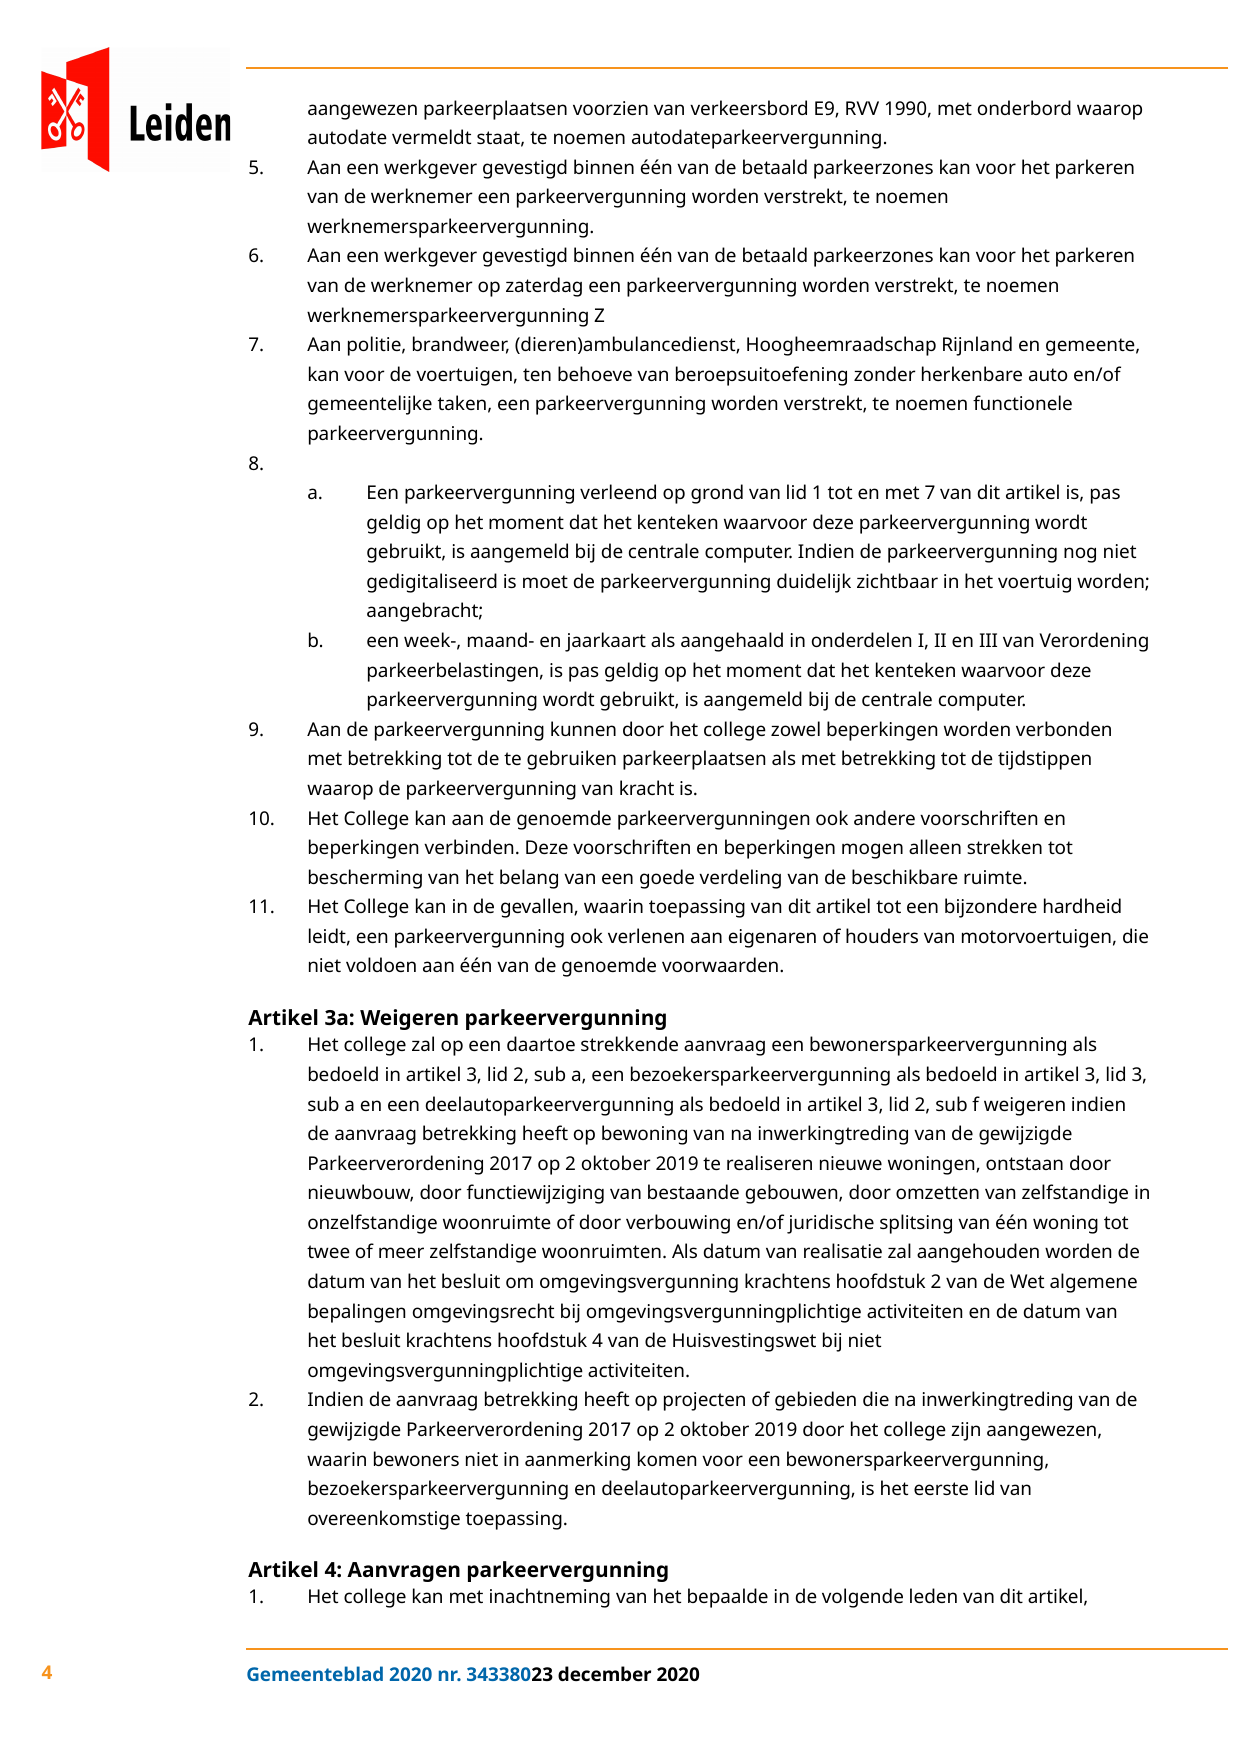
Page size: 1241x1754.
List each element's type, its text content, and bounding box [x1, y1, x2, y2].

picture [41, 47, 231, 172]
list aangewezen parkeerplaatsen voorzien van verkeersbord E9, RVV 1990, met onderbord waarop autodate vermeldt staat, te noemen autodateparkeervergunning. [248, 95, 1152, 150]
list Het College kan aan de genoemde parkeervergunningen ook andere voorschriften en beperkingen verbinden. Deze voorschriften en beperkingen mogen alleen strekken tot bescherming van het belang van een goede verdeling van de beschikbare ruimte. [248, 805, 1152, 890]
list Het College kan in de gevallen, waarin toepassing van dit artikel tot een bijzondere hardheid leidt, een parkeervergunning ook verlenen aan eigenaren of houders van motorvoertuigen, die niet voldoen aan één van de genoemde voorwaarden. [248, 893, 1152, 978]
list Aan politie, brandweer, (dieren)ambulancedienst, Hoogheemraadschap Rijnland en gemeente, kan voor de voertuigen, ten behoeve van beroepsuitoefening zonder herkenbare auto en/of gemeentelijke taken, een parkeervergunning worden verstrekt, te noemen functionele parkeervergunning. [248, 331, 1152, 446]
list Het college kan met inachtneming van het bepaalde in de volgende leden van dit artikel, [248, 1584, 1152, 1609]
list Aan de parkeervergunning kunnen door het college zowel beperkingen worden verbonden met betrekking tot de te gebruiken parkeerplaatsen als met betrekking tot de tijdstippen waarop de parkeervergunning van kracht is. [248, 716, 1152, 801]
text Artikel 3a: Weigeren parkeervergunning [248, 1003, 1152, 1032]
text Artikel 4: Aanvragen parkeervergunning [248, 1555, 1152, 1584]
list Indien de aanvraag betrekking heeft op projecten of gebieden die na inwerkingtreding van de gewijzigde Parkeerverordening 2017 op 2 oktober 2019 door het college zijn aangewezen, waarin bewoners niet in aanmerking komen voor een bewonersparkeervergunning, bezoekersparkeervergunning en deelautoparkeervergunning, is het eerste lid van overeenkomstige toepassing. [248, 1387, 1152, 1531]
list Aan een werkgever gevestigd binnen één van de betaald parkeerzones kan voor het parkeren van de werknemer een parkeervergunning worden verstrekt, te noemen werknemersparkeervergunning. [248, 154, 1152, 239]
list Een parkeervergunning verleend op grond van lid 1 tot en met 7 van dit artikel is, pas geldig op het moment dat het kenteken waarvoor deze parkeervergunning wordt gebruikt, is aangemeld bij de centrale computer. Indien de parkeervergunning nog niet gedigitaliseerd is moet de parkeervergunning duidelijk zichtbaar in het voertuig worden; aangebracht; [307, 479, 1152, 623]
list Aan een werkgever gevestigd binnen één van de betaald parkeerzones kan voor het parkeren van de werknemer op zaterdag een parkeervergunning worden verstrekt, te noemen werknemersparkeervergunning Z [248, 243, 1152, 328]
list Het college zal op een daartoe strekkende aanvraag een bewonersparkeervergunning als bedoeld in artikel 3, lid 2, sub a, een bezoekersparkeervergunning als bedoeld in artikel 3, lid 3, sub a en een deelautoparkeervergunning als bedoeld in artikel 3, lid 2, sub f weigeren indien de aanvraag betrekking heeft op bewoning van na inwerkingtreding van de gewijzigde Parkeerverordening 2017 op 2 oktober 2019 te realiseren nieuwe woningen, ontstaan door nieuwbouw, door functiewijziging van bestaande gebouwen, door omzetten van zelfstandige in onzelfstandige woonruimte of door verbouwing en/of juridische splitsing van één woning tot twee of meer zelfstandige woonruimten. Als datum van realisatie zal aangehouden worden de datum van het besluit om omgevingsvergunning krachtens hoofdstuk 2 van de Wet algemene bepalingen omgevingsrecht bij omgevingsvergunningplichtige activiteiten en de datum van het besluit krachtens hoofdstuk 4 van de Huisvestingswet bij niet omgevingsvergunningplichtige activiteiten. [248, 1032, 1152, 1383]
list een week-, maand- en jaarkaart als aangehaald in onderdelen I, II en III van Verordening parkeerbelastingen, is pas geldig op het moment dat het kenteken waarvoor deze parkeervergunning wordt gebruikt, is aangemeld bij de centrale computer. [307, 627, 1152, 712]
